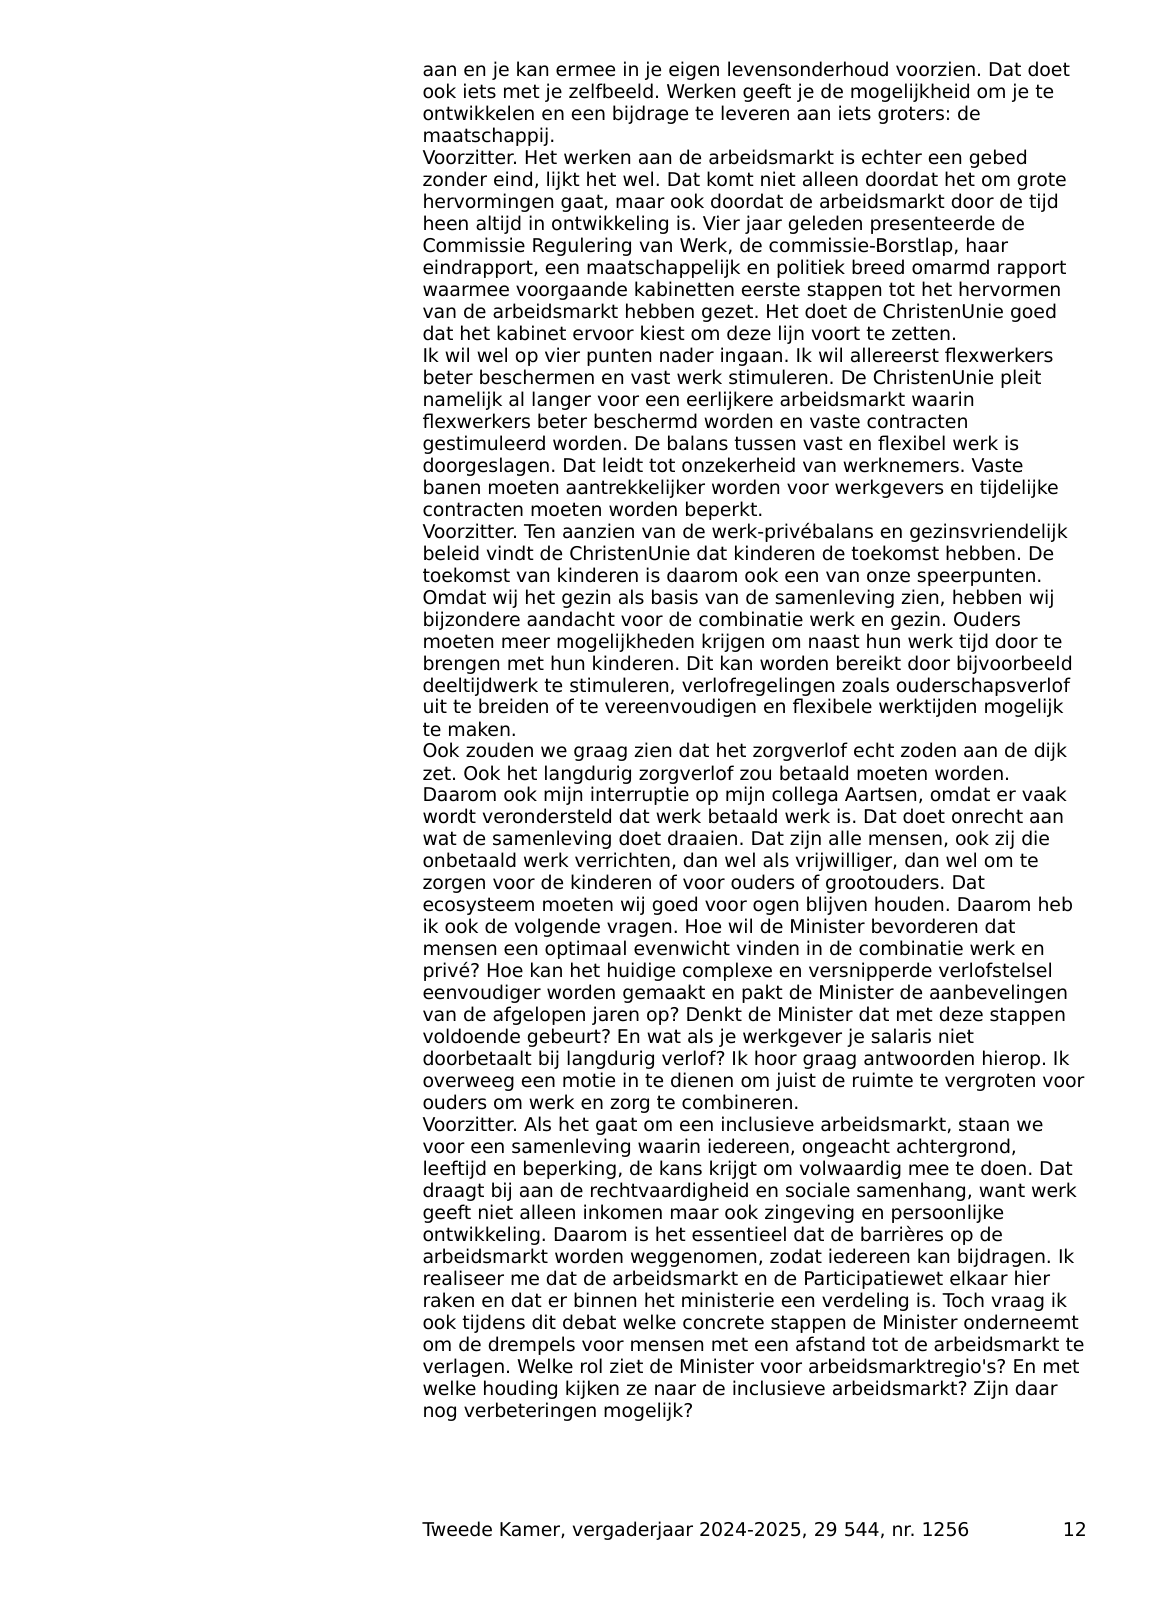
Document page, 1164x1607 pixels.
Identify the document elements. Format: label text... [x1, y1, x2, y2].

text Ik wil wel op vier punten nader ingaan. Ik wil allereerst flexwerkers beter beschermen en vast werk stimuleren. De ChristenUnie pleit namelijk al langer voor een eerlijkere arbeidsmarkt waarin flexwerkers beter beschermd worden en vaste contracten gestimuleerd worden. De balans tussen vast en flexibel werk is doorgeslagen. Dat leidt tot onzekerheid van werknemers. Vaste banen moeten aantrekkelijker worden voor werkgevers en tijdelijke contracten moeten worden beperkt. [422, 345, 1087, 521]
text aan en je kan ermee in je eigen levensonderhoud voorzien. Dat doet ook iets met je zelfbeeld. Werken geeft je de mogelijkheid om je te ontwikkelen en een bijdrage te leveren aan iets groters: de maatschappij. [422, 59, 1087, 147]
text Ook zouden we graag zien dat het zorgverlof echt zoden aan de dijk zet. Ook het langdurig zorgverlof zou betaald moeten worden. Daarom ook mijn interruptie op mijn collega Aartsen, omdat er vaak wordt verondersteld dat werk betaald werk is. Dat doet onrecht aan wat de samenleving doet draaien. Dat zijn alle mensen, ook zij die onbetaald werk verrichten, dan wel als vrijwilliger, dan wel om te zorgen voor de kinderen of voor ouders of grootouders. Dat ecosysteem moeten wij goed voor ogen blijven houden. Daarom heb ik ook de volgende vragen. Hoe wil de Minister bevorderen dat mensen een optimaal evenwicht vinden in de combinatie werk en privé? Hoe kan het huidige complexe en versnipperde verlofstelsel eenvoudiger worden gemaakt en pakt de Minister de aanbevelingen van de afgelopen jaren op? Denkt de Minister dat met deze stappen voldoende gebeurt? En wat als je werkgever je salaris niet doorbetaalt bij langdurig verlof? Ik hoor graag antwoorden hierop. Ik overweeg een motie in te dienen om juist de ruimte te vergroten voor ouders om werk en zorg te combineren. [422, 740, 1087, 1114]
text Voorzitter. Het werken aan de arbeidsmarkt is echter een gebed zonder eind, lijkt het wel. Dat komt niet alleen doordat het om grote hervormingen gaat, maar ook doordat de arbeidsmarkt door de tijd heen altijd in ontwikkeling is. Vier jaar geleden presenteerde de Commissie Regulering van Werk, de commissie-Borstlap, haar eindrapport, een maatschappelijk en politiek breed omarmd rapport waarmee voorgaande kabinetten eerste stappen tot het hervormen van de arbeidsmarkt hebben gezet. Het doet de ChristenUnie goed dat het kabinet ervoor kiest om deze lijn voort te zetten. [422, 147, 1087, 345]
text Voorzitter. Als het gaat om een inclusieve arbeidsmarkt, staan we voor een samenleving waarin iedereen, ongeacht achtergrond, leeftijd en beperking, de kans krijgt om volwaardig mee te doen. Dat draagt bij aan de rechtvaardigheid en sociale samenhang, want werk geeft niet alleen inkomen maar ook zingeving en persoonlijke ontwikkeling. Daarom is het essentieel dat de barrières op de arbeidsmarkt worden weggenomen, zodat iedereen kan bijdragen. Ik realiseer me dat de arbeidsmarkt en de Participatiewet elkaar hier raken en dat er binnen het ministerie een verdeling is. Toch vraag ik ook tijdens dit debat welke concrete stappen de Minister onderneemt om de drempels voor mensen met een afstand tot de arbeidsmarkt te verlagen. Welke rol ziet de Minister voor arbeidsmarktregio's? En met welke houding kijken ze naar de inclusieve arbeidsmarkt? Zijn daar nog verbeteringen mogelijk? [422, 1114, 1087, 1422]
text Voorzitter. Ten aanzien van de werk-privébalans en gezinsvriendelijk beleid vindt de ChristenUnie dat kinderen de toekomst hebben. De toekomst van kinderen is daarom ook een van onze speerpunten. Omdat wij het gezin als basis van de samenleving zien, hebben wij bijzondere aandacht voor de combinatie werk en gezin. Ouders moeten meer mogelijkheden krijgen om naast hun werk tijd door te brengen met hun kinderen. Dit kan worden bereikt door bijvoorbeeld deeltijdwerk te stimuleren, verlofregelingen zoals ouderschapsverlof uit te breiden of te vereenvoudigen en flexibele werktijden mogelijk te maken. [422, 521, 1087, 740]
